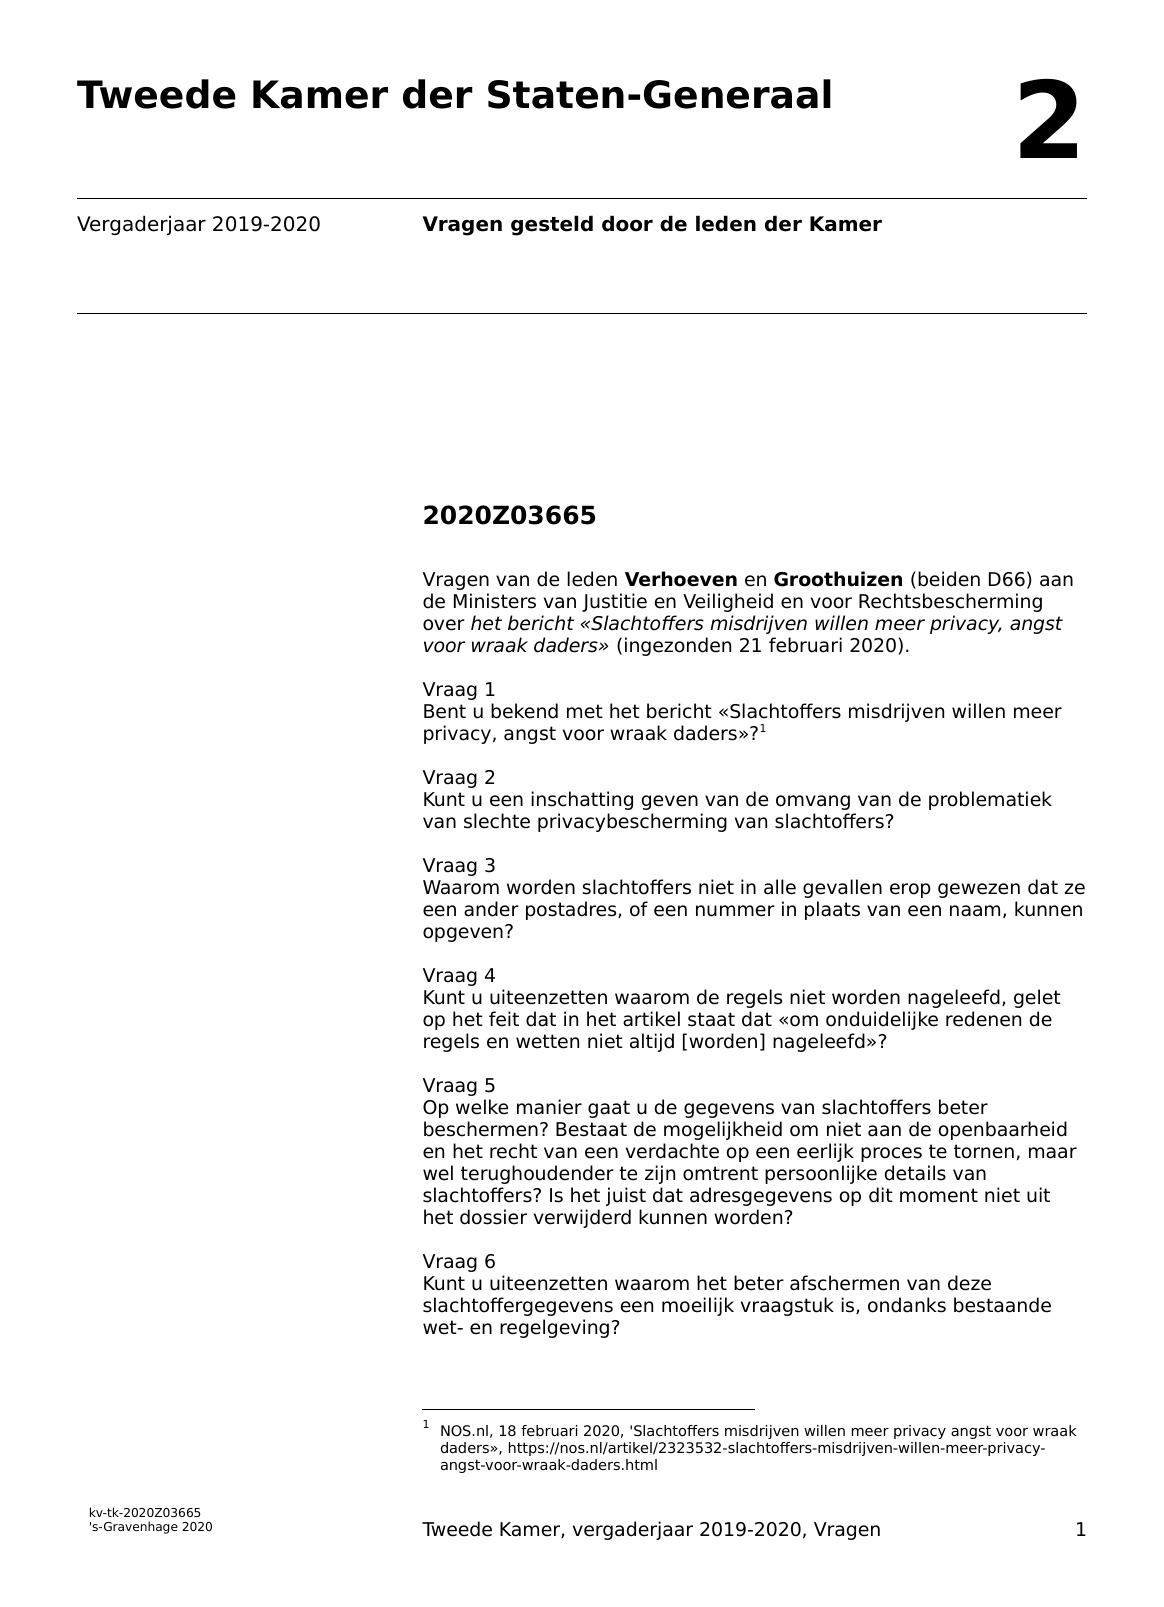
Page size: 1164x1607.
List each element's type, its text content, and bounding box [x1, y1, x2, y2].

text 's-Gravenhage 2020 [88, 1520, 323, 1534]
text Vraag 2 [422, 767, 1087, 789]
text Vraag 6 [422, 1251, 1087, 1273]
table_header 2 [886, 59, 1087, 198]
text Waarom worden slachtoffers niet in alle gevallen erop gewezen dat ze een ander postadres, of een nummer in plaats van een naam, kunnen opgeven? [422, 877, 1087, 943]
table_header Tweede Kamer der Staten-Generaal [77, 59, 886, 198]
text Vraag 3 [422, 855, 1087, 877]
table_cell Vragen gesteld door de leden der Kamer [422, 199, 1087, 313]
text Kunt u uiteenzetten waarom de regels niet worden nageleefd, gelet op het feit dat in het artikel staat dat «om onduidelijke redenen de regels en wetten niet altijd [worden] nageleefd»? [422, 987, 1087, 1053]
text kv-tk-2020Z03665 [88, 1506, 323, 1520]
text Bent u bekend met het bericht «Slachtoffers misdrijven willen meer privacy, angst voor wraak daders»? [422, 701, 1087, 745]
text Op welke manier gaat u de gegevens van slachtoffers beter beschermen? Bestaat de mogelijkheid om niet aan de openbaarheid en het recht van een verdachte op een eerlijk proces te tornen, maar wel terughoudender te zijn omtrent persoonlijke details van slachtoffers? Is het juist dat adresgegevens op dit moment niet uit het dossier verwijderd kunnen worden? [422, 1097, 1087, 1229]
text Vraag 5 [422, 1075, 1087, 1097]
text Vraag 4 [422, 965, 1087, 987]
text Kunt u een inschatting geven van de omvang van de problematiek van slechte privacybescherming van slachtoffers? [422, 789, 1087, 833]
text NOS.nl, 18 februari 2020, 'Slachtoffers misdrijven willen meer privacy angst voor wraak daders», https://nos.nl/artikel/2323532-slachtoffers-misdrijven-willen-meer-privacy-angst-voor-wraak-daders.html [422, 1418, 1087, 1474]
text Vraag 1 [422, 679, 1087, 701]
text 2020Z03665 [422, 501, 1087, 531]
text Vragen van de leden Verhoeven en Groothuizen (beiden D66) aan de Ministers van Justitie en Veiligheid en voor Rechtsbescherming over het bericht «Slachtoffers misdrijven willen meer privacy, angst voor wraak daders» (ingezonden 21 februari 2020). [422, 569, 1087, 657]
table_cell Vergaderjaar 2019-2020 [77, 199, 422, 313]
text Kunt u uiteenzetten waarom het beter afschermen van deze slachtoffergegevens een moeilijk vraagstuk is, ondanks bestaande wet- en regelgeving? [422, 1273, 1087, 1339]
